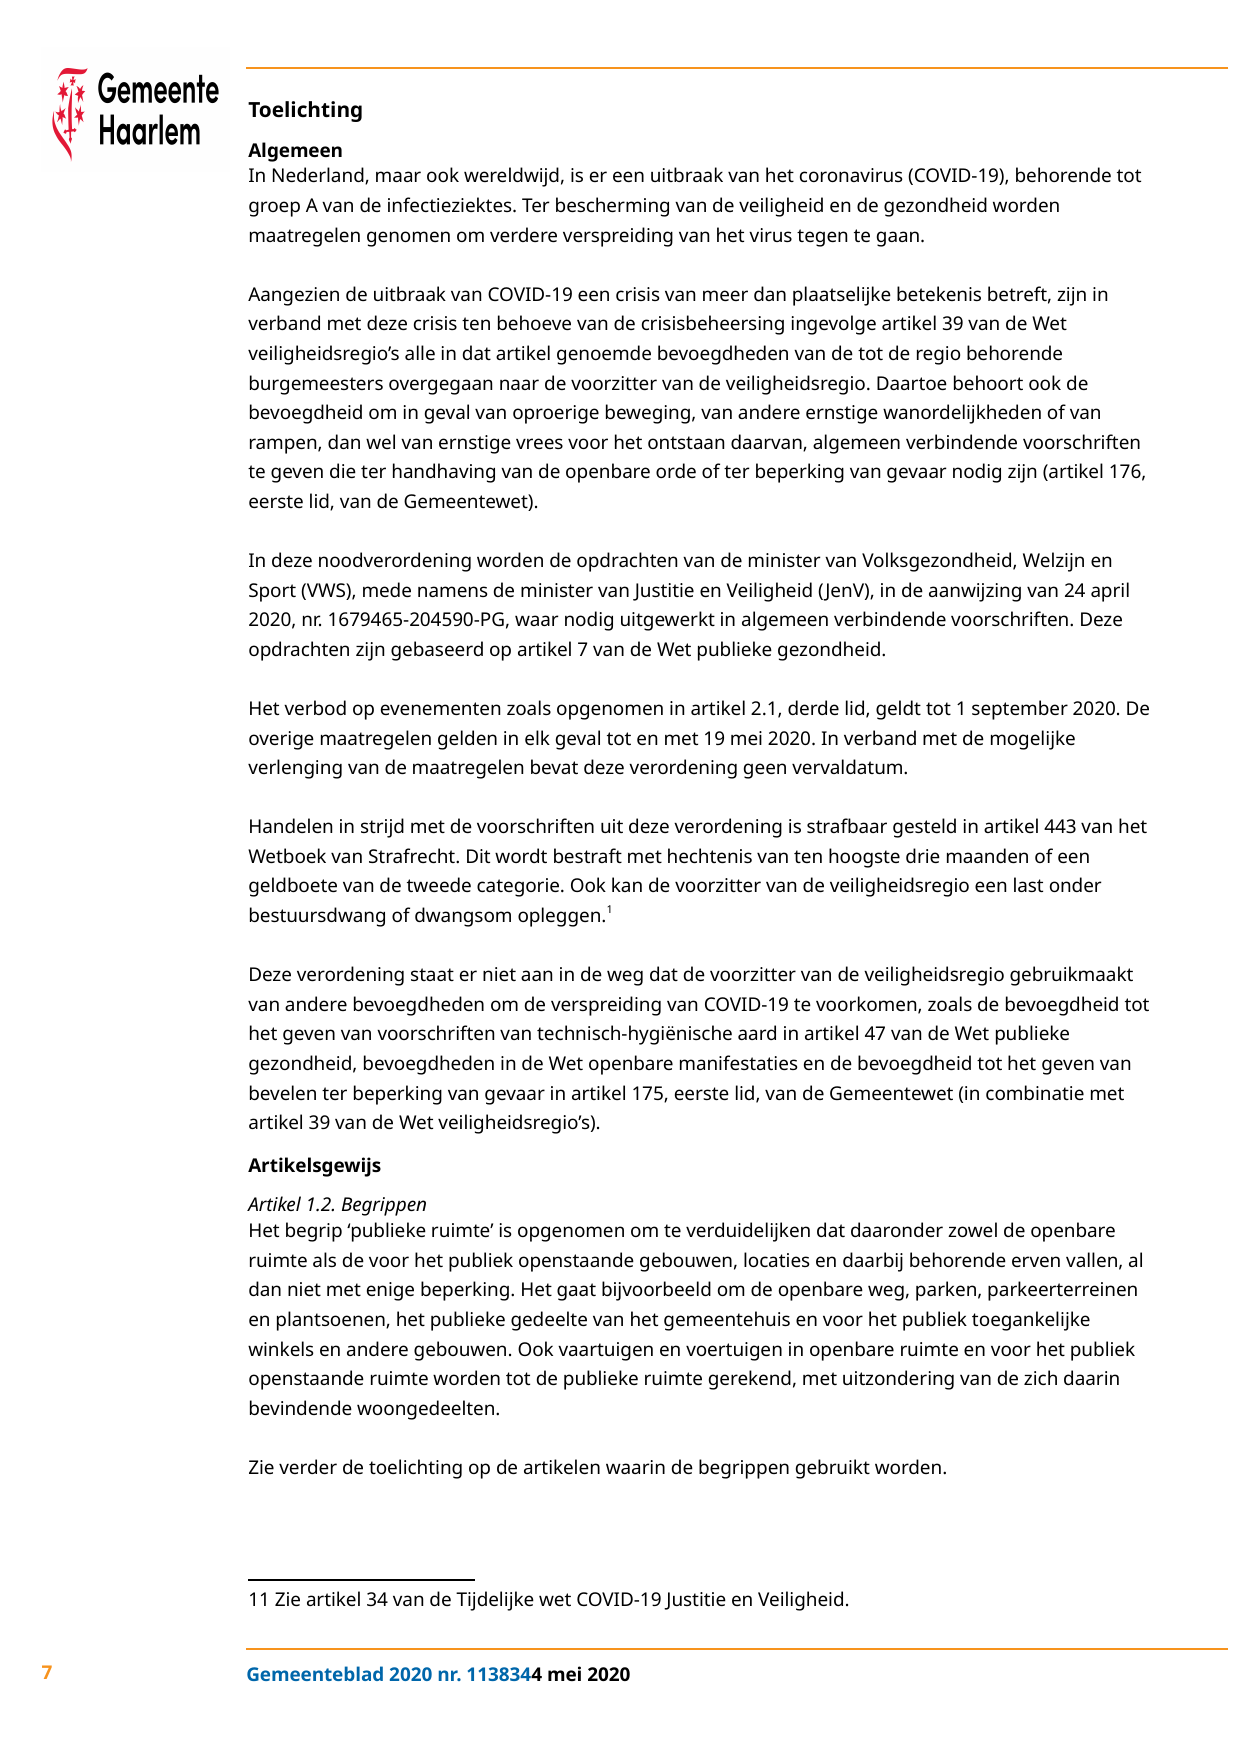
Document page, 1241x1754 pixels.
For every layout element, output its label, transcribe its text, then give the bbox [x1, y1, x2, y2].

text Het begrip ‘publieke ruimte’ is opgenomen om te verduidelijken dat daaronder zowel de openbare ruimte als de voor het publiek openstaande gebouwen, locaties en daarbij behorende erven vallen, al dan niet met enige beperking. Het gaat bijvoorbeeld om de openbare weg, parken, parkeerterreinen en plantsoenen, het publieke gedeelte van het gemeentehuis en voor het publiek toegankelijke winkels en andere gebouwen. Ook vaartuigen en voertuigen in openbare ruimte en voor het publiek openstaande ruimte worden tot de publieke ruimte gerekend, met uitzondering van de zich daarin bevindende woongedeelten. [248, 1217, 1152, 1421]
text Zie verder de toelichting op de artikelen waarin de begrippen gebruikt worden. [248, 1454, 1152, 1480]
text In deze noodverordening worden de opdrachten van de minister van Volksgezondheid, Welzijn en Sport (VWS), mede namens de minister van Justitie en Veiligheid (JenV), in de aanwijzing van 24 april 2020, nr. 1679465-204590-PG, waar nodig uitgewerkt in algemeen verbindende voorschriften. Deze opdrachten zijn gebaseerd op artikel 7 van de Wet publieke gezondheid. [248, 547, 1152, 662]
text Handelen in strijd met de voorschriften uit deze verordening is strafbaar gesteld in artikel 443 van het Wetboek van Strafrecht. Dit wordt bestraft met hechtenis van ten hoogste drie maanden of een geldboete van de tweede categorie. Ook kan de voorzitter van de veiligheidsregio een last onder bestuursdwang of dwangsom opleggen. [248, 813, 1152, 928]
text Artikel 1.2. Begrippen [248, 1192, 1152, 1217]
text Algemeen [248, 137, 1152, 163]
picture [41, 47, 231, 172]
text In Nederland, maar ook wereldwijd, is er een uitbraak van het coronavirus (COVID-19), behorende tot groep A van de infectieziektes. Ter bescherming van de veiligheid en de gezondheid worden maatregelen genomen om verdere verspreiding van het virus tegen te gaan. [248, 163, 1152, 247]
text Toelichting [248, 95, 1152, 123]
text 1 Zie artikel 34 van de Tijdelijke wet COVID-19 Justitie en Veiligheid. [248, 1586, 1152, 1612]
text Deze verordening staat er niet aan in de weg dat de voorzitter van de veiligheidsregio gebruikmaakt van andere bevoegdheden om de verspreiding van COVID-19 te voorkomen, zoals de bevoegdheid tot het geven van voorschriften van technisch-hygiënische aard in artikel 47 van de Wet publieke gezondheid, bevoegdheden in de Wet openbare manifestaties en de bevoegdheid tot het geven van bevelen ter beperking van gevaar in artikel 175, eerste lid, van de Gemeentewet (in combinatie met artikel 39 van de Wet veiligheidsregio’s). [248, 961, 1152, 1135]
text Het verbod op evenementen zoals opgenomen in artikel 2.1, derde lid, geldt tot 1 september 2020. De overige maatregelen gelden in elk geval tot en met 19 mei 2020. In verband met de mogelijke verlenging van de maatregelen bevat deze verordening geen vervaldatum. [248, 695, 1152, 780]
text Aangezien de uitbraak van COVID-19 een crisis van meer dan plaatselijke betekenis betreft, zijn in verband met deze crisis ten behoeve van de crisisbeheersing ingevolge artikel 39 van de Wet veiligheidsregio’s alle in dat artikel genoemde bevoegdheden van de tot de regio behorende burgemeesters overgegaan naar de voorzitter van de veiligheidsregio. Daartoe behoort ook de bevoegdheid om in geval van oproerige beweging, van andere ernstige wanordelijkheden of van rampen, dan wel van ernstige vrees voor het ontstaan daarvan, algemeen verbindende voorschriften te geven die ter handhaving van de openbare orde of ter beperking van gevaar nodig zijn (artikel 176, eerste lid, van de Gemeentewet). [248, 281, 1152, 514]
text Artikelsgewijs [248, 1152, 1152, 1178]
